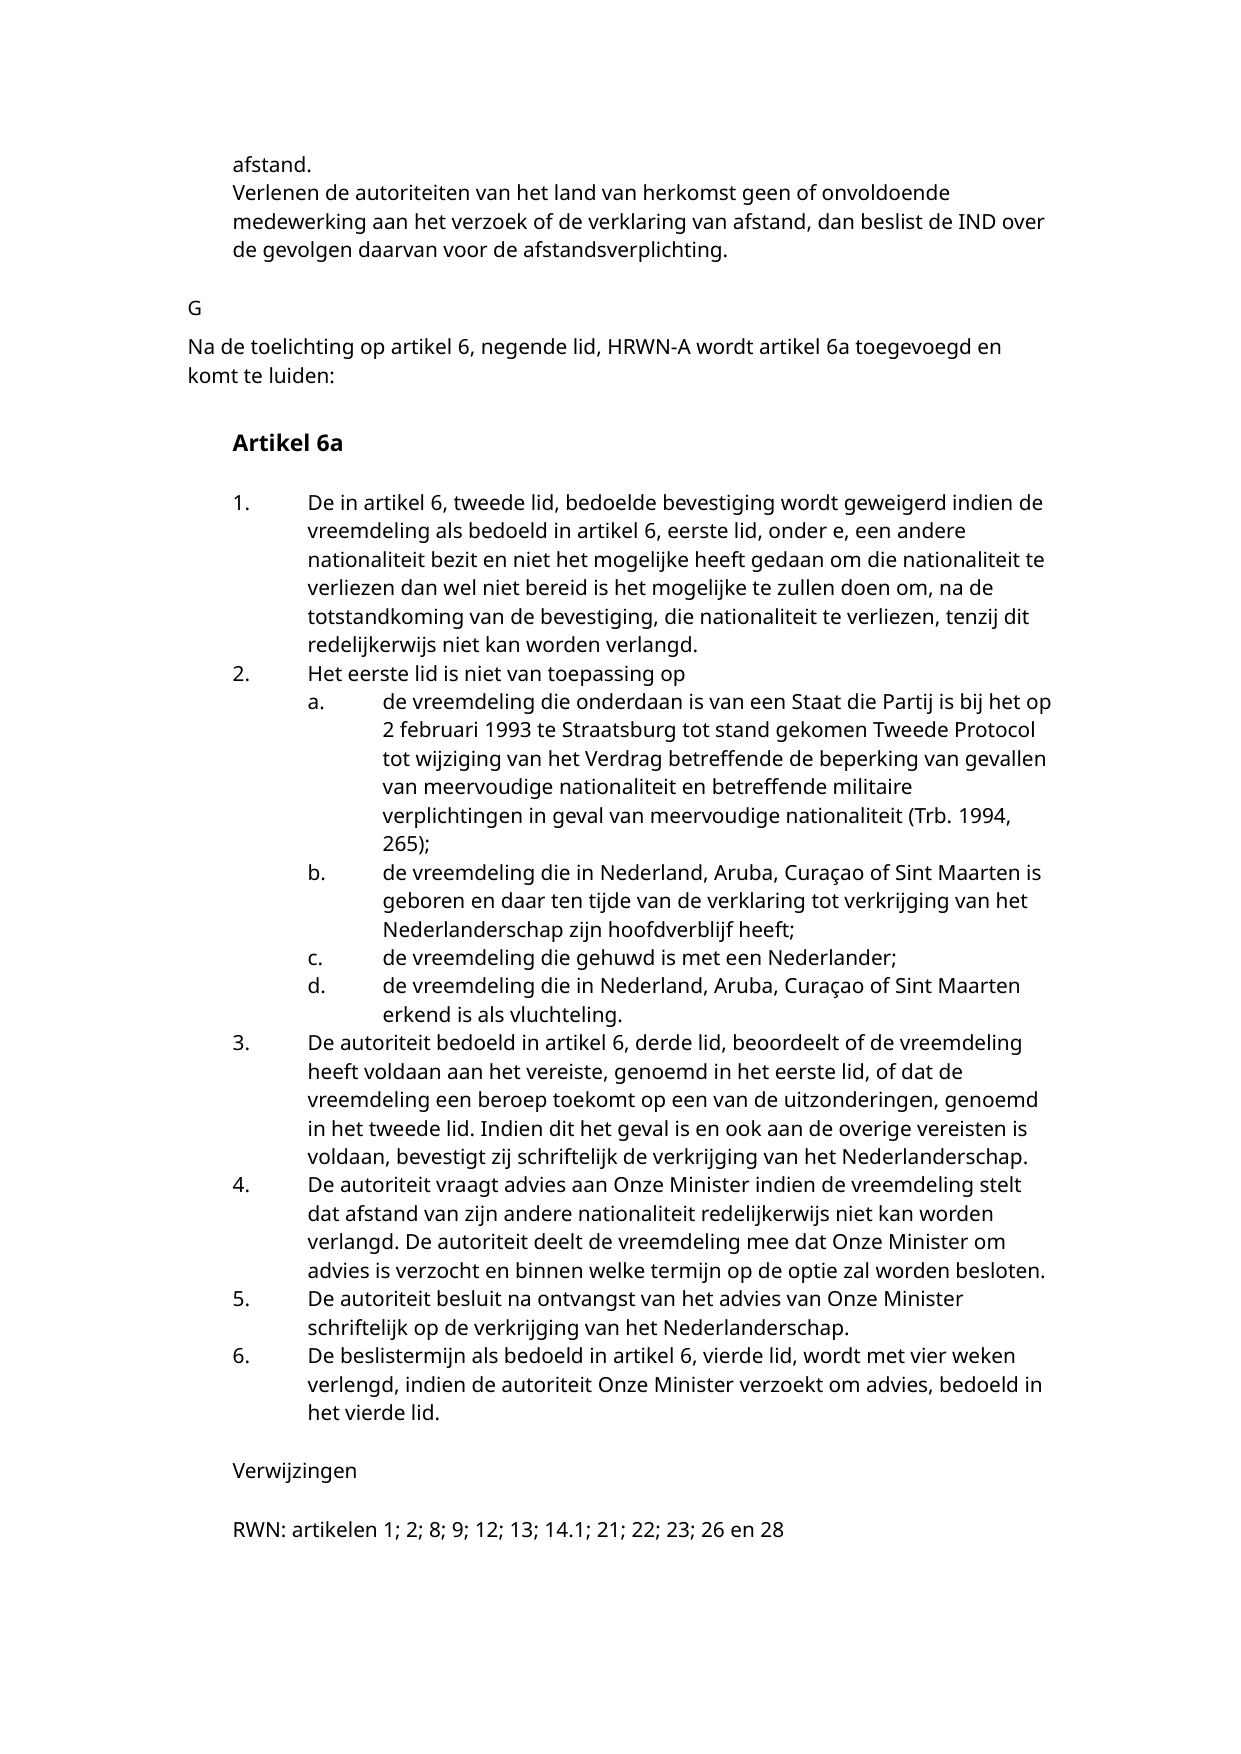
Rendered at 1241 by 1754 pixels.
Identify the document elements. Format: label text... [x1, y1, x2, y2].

text Na de toelichting op artikel 6, negende lid, HRWN-A wordt artikel 6a toegevoegd en komt te luiden: [187, 332, 1053, 389]
list De autoriteit vraagt advies aan Onze Minister indien de vreemdeling stelt dat afstand van zijn andere nationaliteit redelijkerwijs niet kan worden verlangd. De autoriteit deelt de vreemdeling mee dat Onze Minister om advies is verzocht en binnen welke termijn op de optie zal worden besloten. [232, 1171, 1053, 1284]
text RWN: artikelen 1; 2; 8; 9; 12; 13; 14.1; 21; 22; 23; 26 en 28 [232, 1515, 1053, 1543]
text G [187, 294, 1053, 321]
list de vreemdeling die onderdaan is van een Staat die Partij is bij het op 2 februari 1993 te Straatsburg tot stand gekomen Tweede Protocol tot wijziging van het Verdrag betreffende de beperking van gevallen van meervoudige nationaliteit en betreffende militaire verplichtingen in geval van meervoudige nationaliteit (Trb. 1994, 265); [307, 687, 1053, 858]
subtitle Verwijzingen [232, 1457, 1053, 1485]
list de vreemdeling die in Nederland, Aruba, Curaçao of Sint Maarten erkend is als vluchteling. [307, 972, 1053, 1028]
list de vreemdeling die in Nederland, Aruba, Curaçao of Sint Maarten is geboren en daar ten tijde van de verklaring tot verkrijging van het Nederlanderschap zijn hoofdverblijf heeft; [307, 858, 1053, 943]
text Verlenen de autoriteiten van het land van herkomst geen of onvoldoende medewerking aan het verzoek of de verklaring van afstand, dan beslist de IND over de gevolgen daarvan voor de afstandsverplichting. [232, 178, 1053, 264]
list De autoriteit bedoeld in artikel 6, derde lid, beoordeelt of de vreemdeling heeft voldaan aan het vereiste, genoemd in het eerste lid, of dat de vreemdeling een beroep toekomt op een van de uitzonderingen, genoemd in het tweede lid. Indien dit het geval is en ook aan de overige vereisten is voldaan, bevestigt zij schriftelijk de verkrijging van het Nederlanderschap. [232, 1028, 1053, 1171]
subtitle Artikel 6a [232, 427, 1053, 458]
text afstand. [232, 150, 1053, 178]
list de vreemdeling die gehuwd is met een Nederlander; [307, 943, 1053, 972]
list De beslistermijn als bedoeld in artikel 6, vierde lid, wordt met vier weken verlengd, indien de autoriteit Onze Minister verzoekt om advies, bedoeld in het vierde lid. [232, 1341, 1053, 1427]
list De in artikel 6, tweede lid, bedoelde bevestiging wordt geweigerd indien de vreemdeling als bedoeld in artikel 6, eerste lid, onder e, een andere nationaliteit bezit en niet het mogelijke heeft gedaan om die nationaliteit te verliezen dan wel niet bereid is het mogelijke te zullen doen om, na de totstandkoming van de bevestiging, die nationaliteit te verliezen, tenzij dit redelijkerwijs niet kan worden verlangd. [232, 488, 1053, 659]
list Het eerste lid is niet van toepassing op [232, 659, 1053, 687]
list De autoriteit besluit na ontvangst van het advies van Onze Minister schriftelijk op de verkrijging van het Nederlanderschap. [232, 1284, 1053, 1341]
